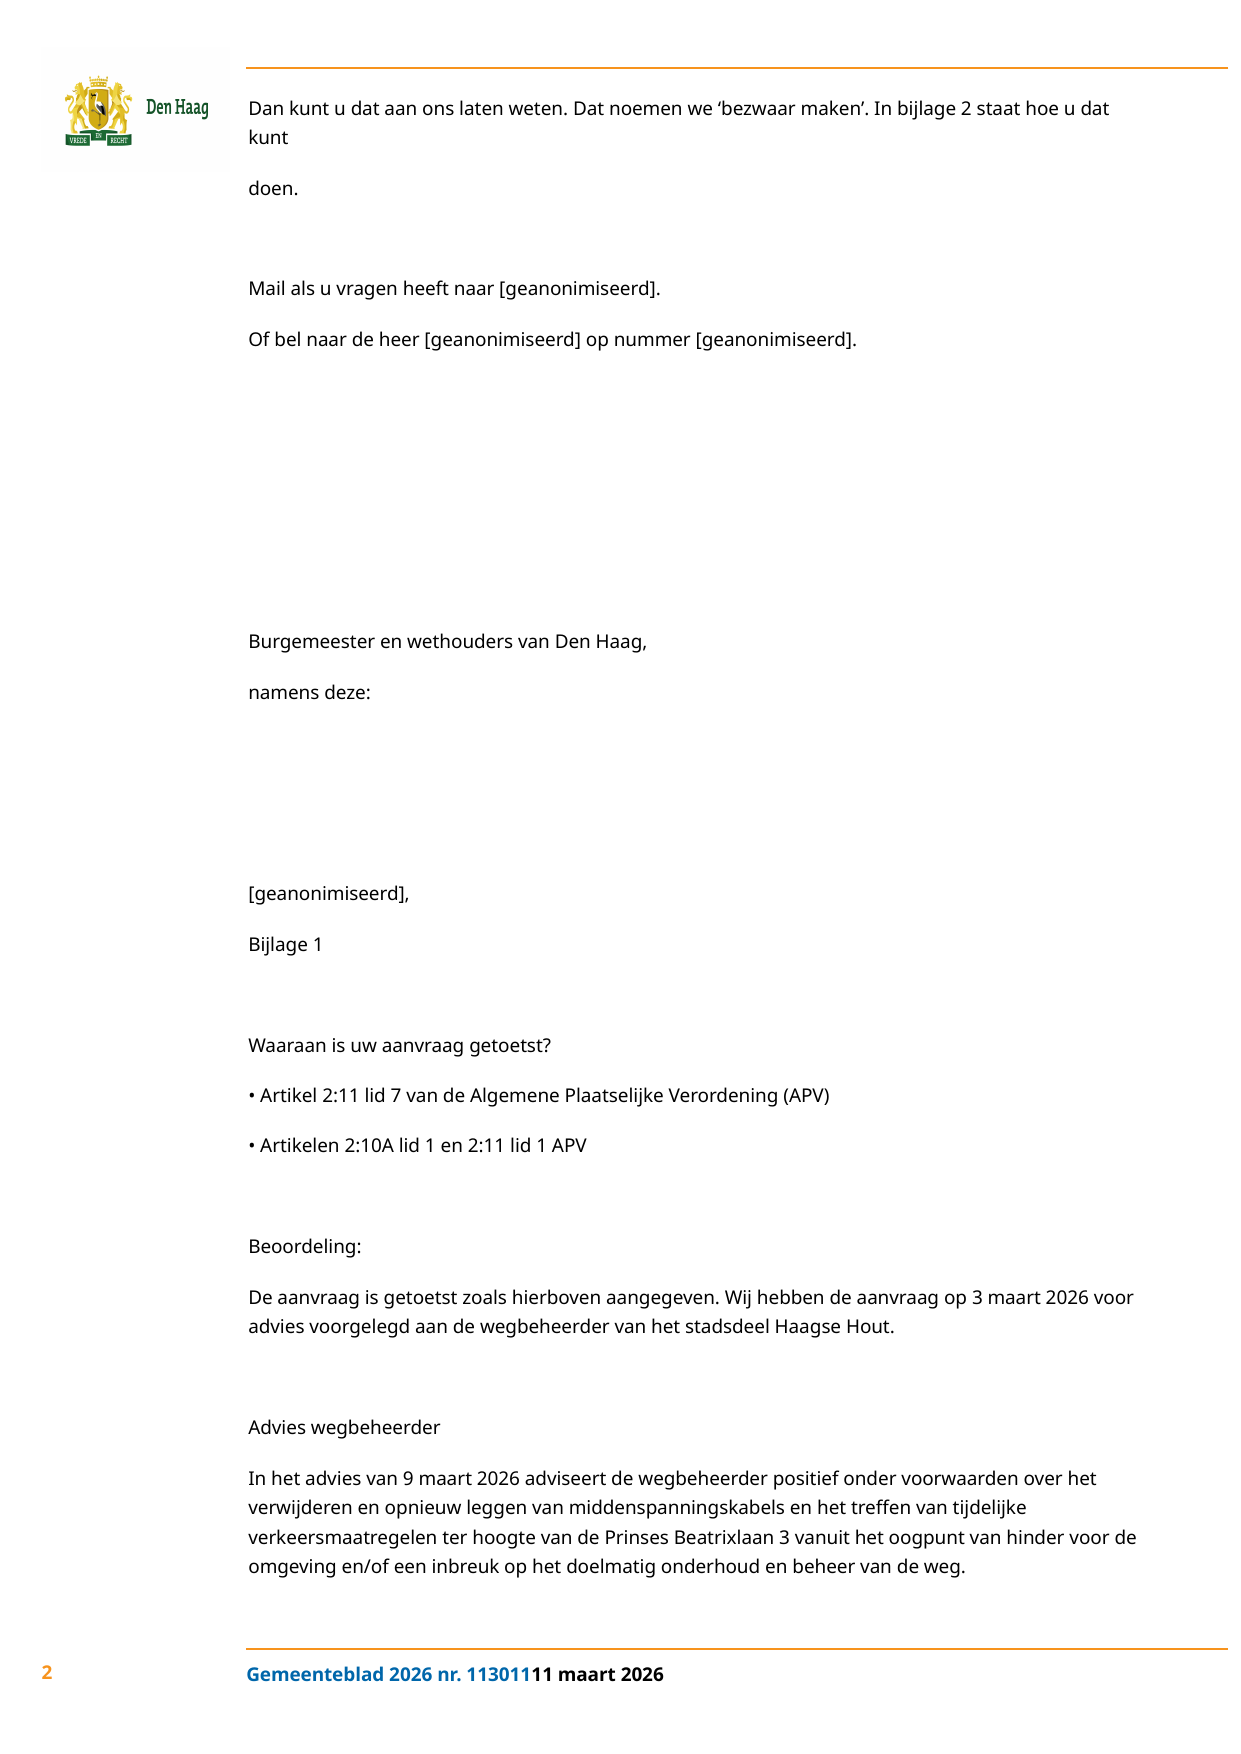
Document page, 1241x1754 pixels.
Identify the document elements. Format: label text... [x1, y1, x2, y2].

text Bijlage 1 [248, 931, 1152, 957]
text namens deze: [248, 679, 1152, 705]
text Of bel naar de heer [geanonimiseerd] op nummer [geanonimiseerd]. [248, 326, 1152, 352]
picture [41, 47, 231, 172]
text doen. [248, 175, 1152, 201]
text Mail als u vragen heeft naar [geanonimiseerd]. [248, 276, 1152, 301]
text Beoordeling: [248, 1233, 1152, 1259]
text Dan kunt u dat aan ons laten weten. Dat noemen we ‘bezwaar maken’. In bijlage 2 staat hoe u dat kunt [248, 95, 1152, 150]
text Waaraan is uw aanvraag getoetst? [248, 1032, 1152, 1058]
text De aanvraag is getoetst zoals hierboven aangegeven. Wij hebben de aanvraag op 3 maart 2026 voor advies voorgelegd aan de wegbeheerder van het stadsdeel Haagse Hout. [248, 1284, 1152, 1339]
text • Artikelen 2:10A lid 1 en 2:11 lid 1 APV [248, 1133, 1152, 1158]
text In het advies van 9 maart 2026 adviseert de wegbeheerder positief onder voorwaarden over het verwijderen en opnieuw leggen van middenspanningskabels en het treffen van tijdelijke verkeersmaatregelen ter hoogte van de Prinses Beatrixlaan 3 vanuit het oogpunt van hinder voor de omgeving en/of een inbreuk op het doelmatig onderhoud en beheer van de weg. [248, 1465, 1152, 1579]
text [geanonimiseerd], [248, 881, 1152, 906]
text • Artikel 2:11 lid 7 van de Algemene Plaatselijke Verordening (APV) [248, 1082, 1152, 1108]
text Advies wegbeheerder [248, 1414, 1152, 1440]
text Burgemeester en wethouders van Den Haag, [248, 628, 1152, 654]
